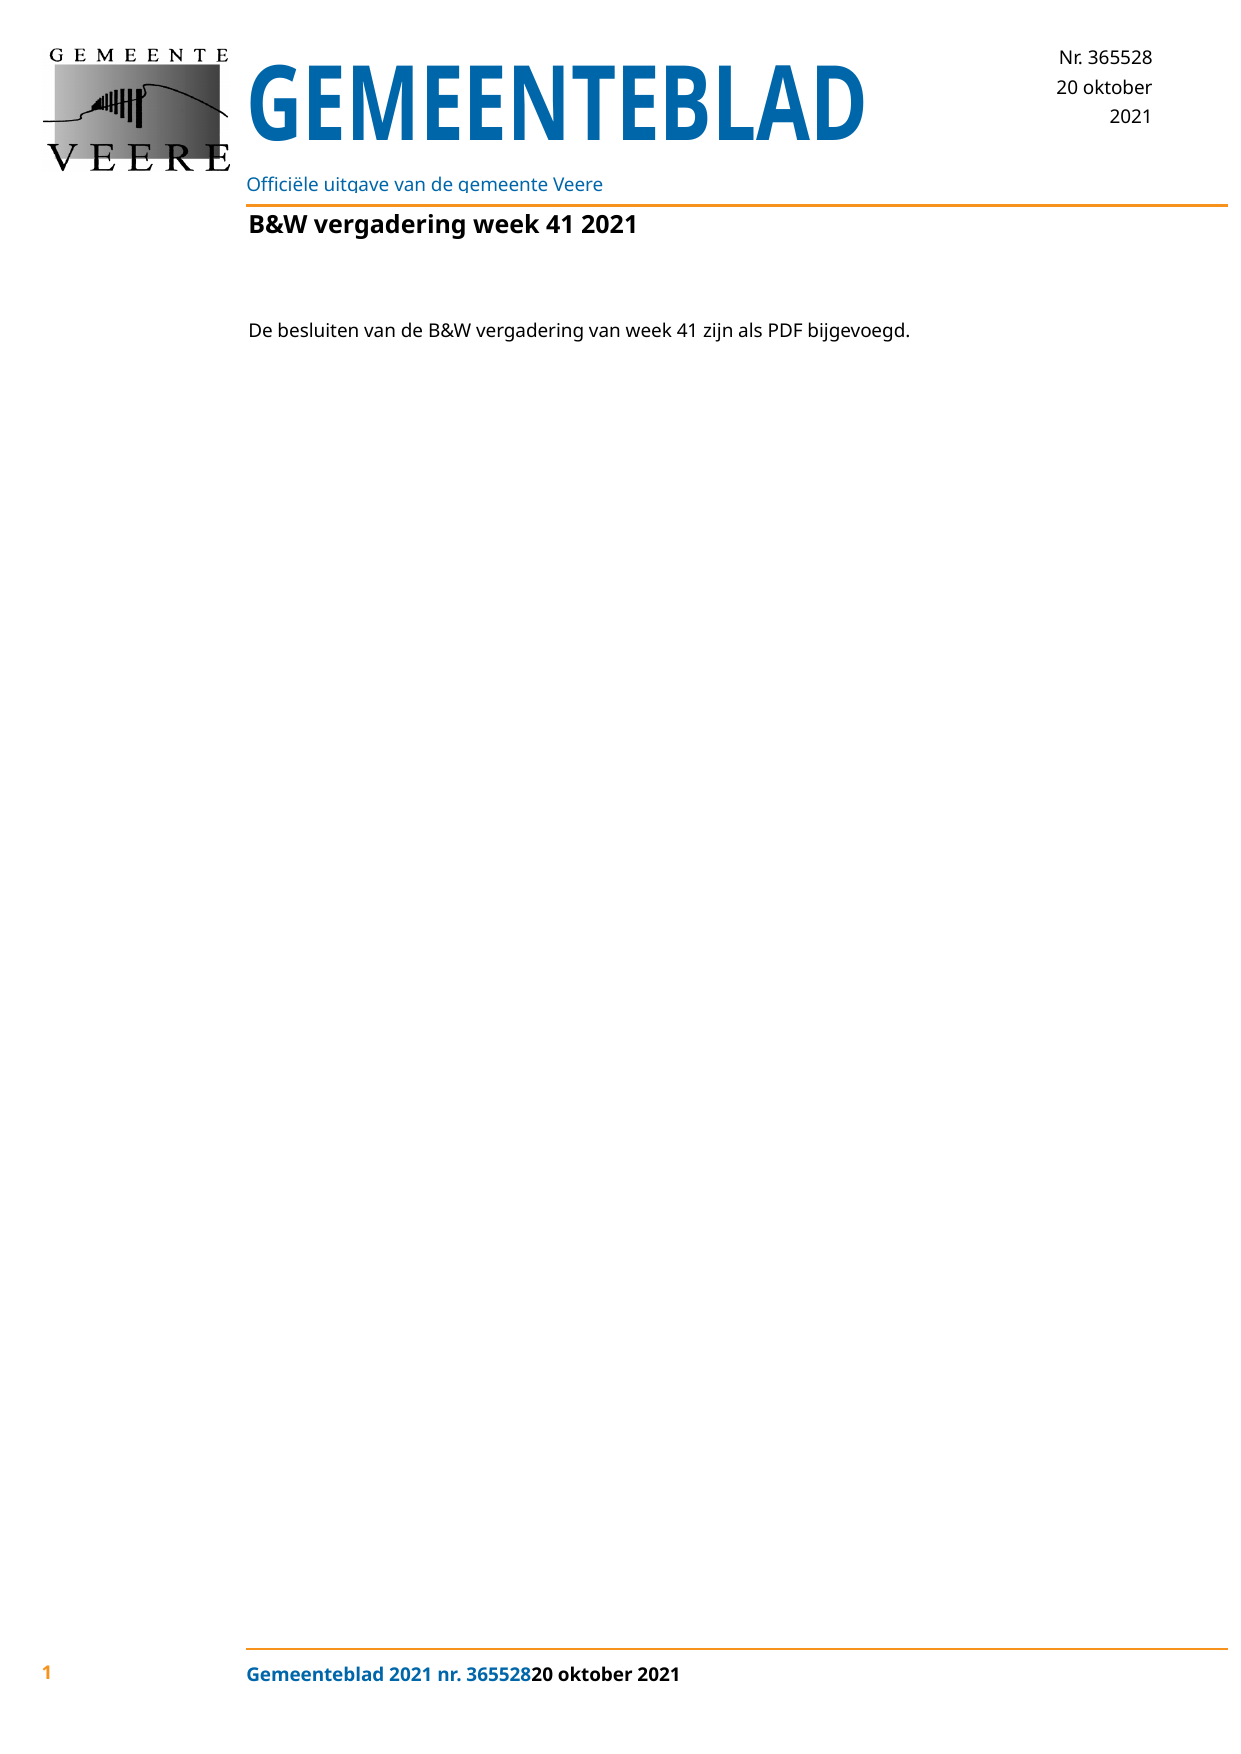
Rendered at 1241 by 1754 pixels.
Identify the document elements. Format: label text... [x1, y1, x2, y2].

text B&W vergadering week 41 2021 [248, 207, 1152, 241]
picture [41, 47, 231, 172]
text De besluiten van de B&W vergadering van week 41 zijn als PDF bijgevoegd. [248, 317, 1152, 342]
